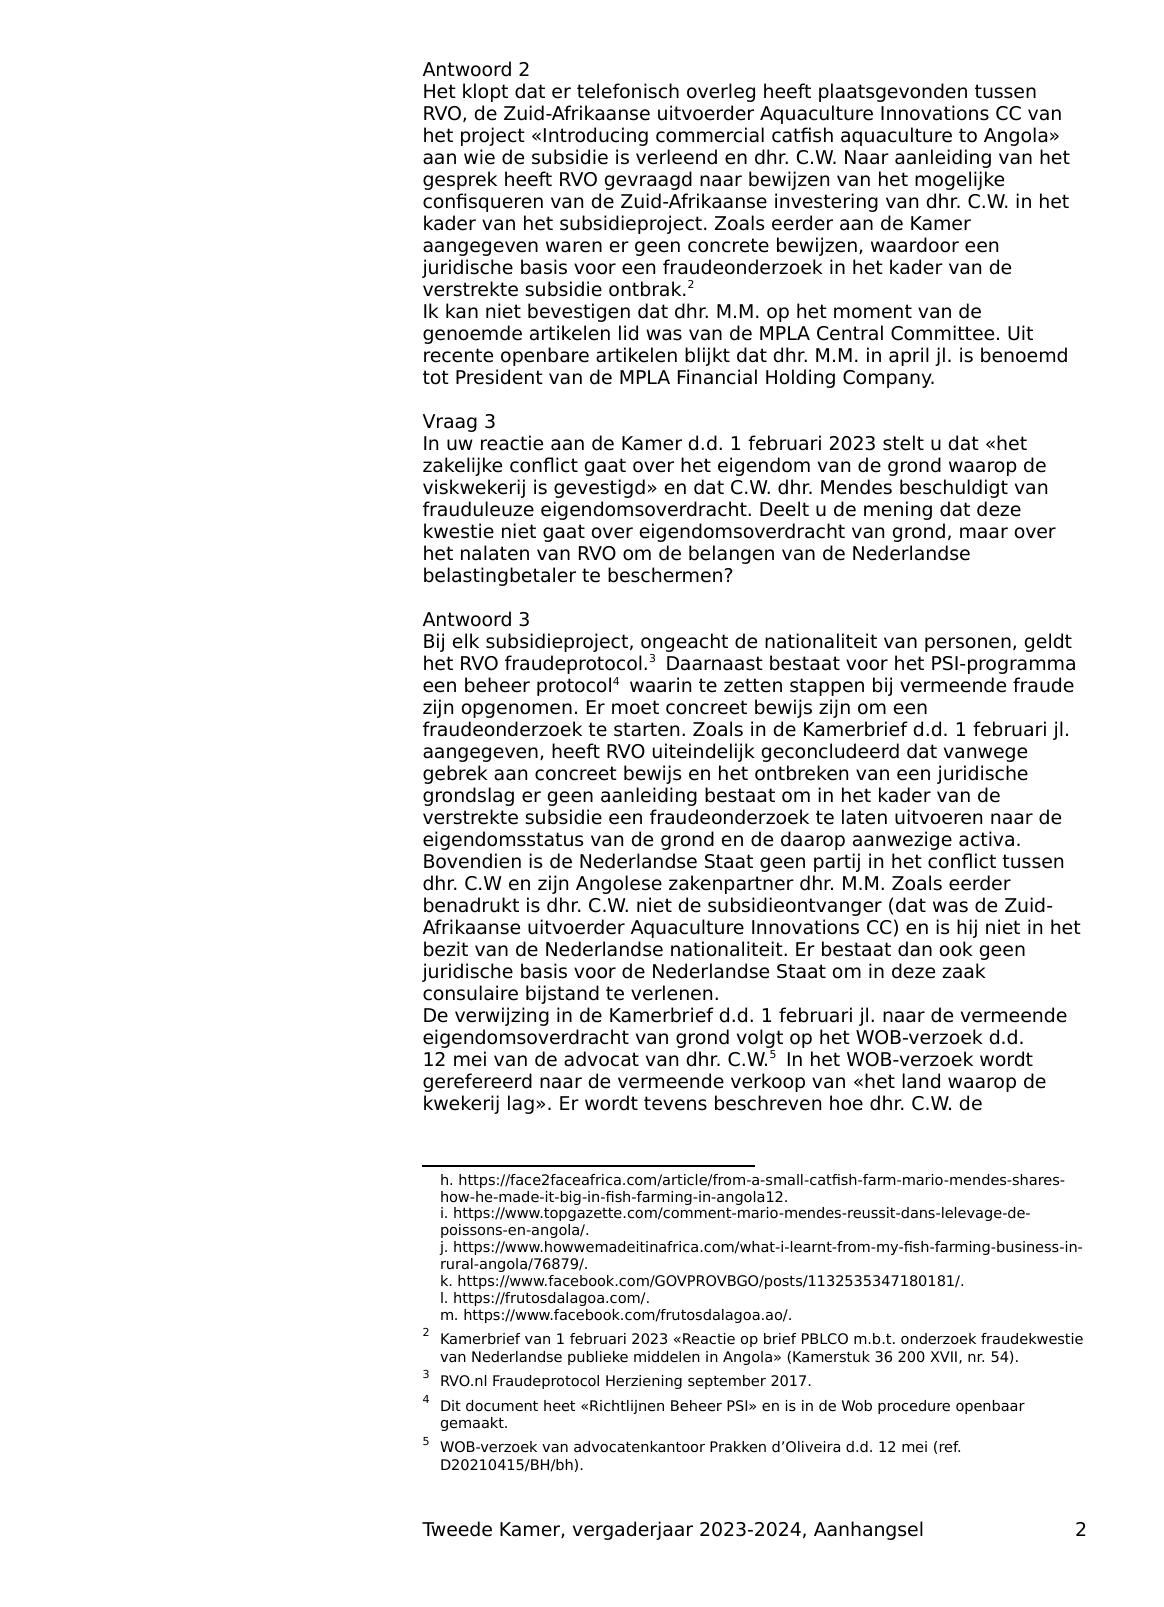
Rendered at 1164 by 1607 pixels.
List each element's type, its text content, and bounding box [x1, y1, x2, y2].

text Bij elk subsidieproject, ongeacht de nationaliteit van personen, geldt het RVO fraudeprotocol. Daarnaast bestaat voor het PSI-programma een beheer protocol waarin te zetten stappen bij vermeende fraude zijn opgenomen. Er moet concreet bewijs zijn om een fraudeonderzoek te starten. Zoals in de Kamerbrief d.d. 1 februari jl. aangegeven, heeft RVO uiteindelijk geconcludeerd dat vanwege gebrek aan concreet bewijs en het ontbreken van een juridische grondslag er geen aanleiding bestaat om in het kader van de verstrekte subsidie een fraudeonderzoek te laten uitvoeren naar de eigendomsstatus van de grond en de daarop aanwezige activa. [422, 631, 1087, 851]
text i. https://www.topgazette.com/comment-mario-mendes-reussit-dans-lelevage-de-poissons-en-angola/. [440, 1206, 1087, 1239]
text RVO.nl Fraudeprotocol Herziening september 2017. [422, 1368, 1087, 1391]
text Het klopt dat er telefonisch overleg heeft plaatsgevonden tussen RVO, de Zuid-Afrikaanse uitvoerder Aquaculture Innovations CC van het project «Introducing commercial catfish aquaculture to Angola» aan wie de subsidie is verleend en dhr. C.W. Naar aanleiding van het gesprek heeft RVO gevraagd naar bewijzen van het mogelijke confisqueren van de Zuid-Afrikaanse investering van dhr. C.W. in het kader van het subsidieproject. Zoals eerder aan de Kamer aangegeven waren er geen concrete bewijzen, waardoor een juridische basis voor een fraudeonderzoek in het kader van de verstrekte subsidie ontbrak. [422, 81, 1087, 301]
text j. https://www.howwemadeitinafrica.com/what-i-learnt-from-my-fish-farming-business-in-rural-angola/76879/. [440, 1239, 1087, 1273]
text Bovendien is de Nederlandse Staat geen partij in het conflict tussen dhr. C.W en zijn Angolese zakenpartner dhr. M.M. Zoals eerder benadrukt is dhr. C.W. niet de subsidieontvanger (dat was de Zuid-Afrikaanse uitvoerder Aquaculture Innovations CC) en is hij niet in het bezit van de Nederlandse nationaliteit. Er bestaat dan ook geen juridische basis voor de Nederlandse Staat om in deze zaak consulaire bijstand te verlenen. [422, 851, 1087, 1004]
text l. https://frutosdalagoa.com/. [440, 1290, 1087, 1307]
text In uw reactie aan de Kamer d.d. 1 februari 2023 stelt u dat «het zakelijke conflict gaat over het eigendom van de grond waarop de viskwekerij is gevestigd» en dat C.W. dhr. Mendes beschuldigt van frauduleuze eigendomsoverdracht. Deelt u de mening dat deze kwestie niet gaat over eigendomsoverdracht van grond, maar over het nalaten van RVO om de belangen van de Nederlandse belastingbetaler te beschermen? [422, 433, 1087, 587]
text Vraag 3 [422, 411, 1087, 433]
text m. https://www.facebook.com/frutosdalagoa.ao/. [440, 1307, 1087, 1324]
text Antwoord 2 [422, 59, 1087, 81]
text Ik kan niet bevestigen dat dhr. M.M. op het moment van de genoemde artikelen lid was van de MPLA Central Committee. Uit recente openbare artikelen blijkt dat dhr. M.M. in april jl. is benoemd tot President van de MPLA Financial Holding Company. [422, 301, 1087, 389]
text Dit document heet «Richtlijnen Beheer PSI» en is in de Wob procedure openbaar gemaakt. [422, 1393, 1087, 1432]
text Kamerbrief van 1 februari 2023 «Reactie op brief PBLCO m.b.t. onderzoek fraudekwestie van Nederlandse publieke middelen in Angola» (Kamerstuk 36 200 XVII, nr. 54). [422, 1327, 1087, 1366]
text De verwijzing in de Kamerbrief d.d. 1 februari jl. naar de vermeende eigendomsoverdracht van grond volgt op het WOB-verzoek d.d. 12 mei van de advocat van dhr. C.W. In het WOB-verzoek wordt gerefereerd naar de vermeende verkoop van «het land waarop de kwekerij lag». Er wordt tevens beschreven hoe dhr. C.W. de [422, 1004, 1087, 1114]
text h. https://face2faceafrica.com/article/from-a-small-catfish-farm-mario-mendes-shares-how-he-made-it-big-in-fish-farming-in-angola12. [440, 1172, 1087, 1206]
text Antwoord 3 [422, 609, 1087, 631]
text WOB-verzoek van advocatenkantoor Prakken d’Oliveira d.d. 12 mei (ref. D20210415/BH/bh). [422, 1435, 1087, 1474]
text k. https://www.facebook.com/GOVPROVBGO/posts/1132535347180181/. [440, 1273, 1087, 1290]
